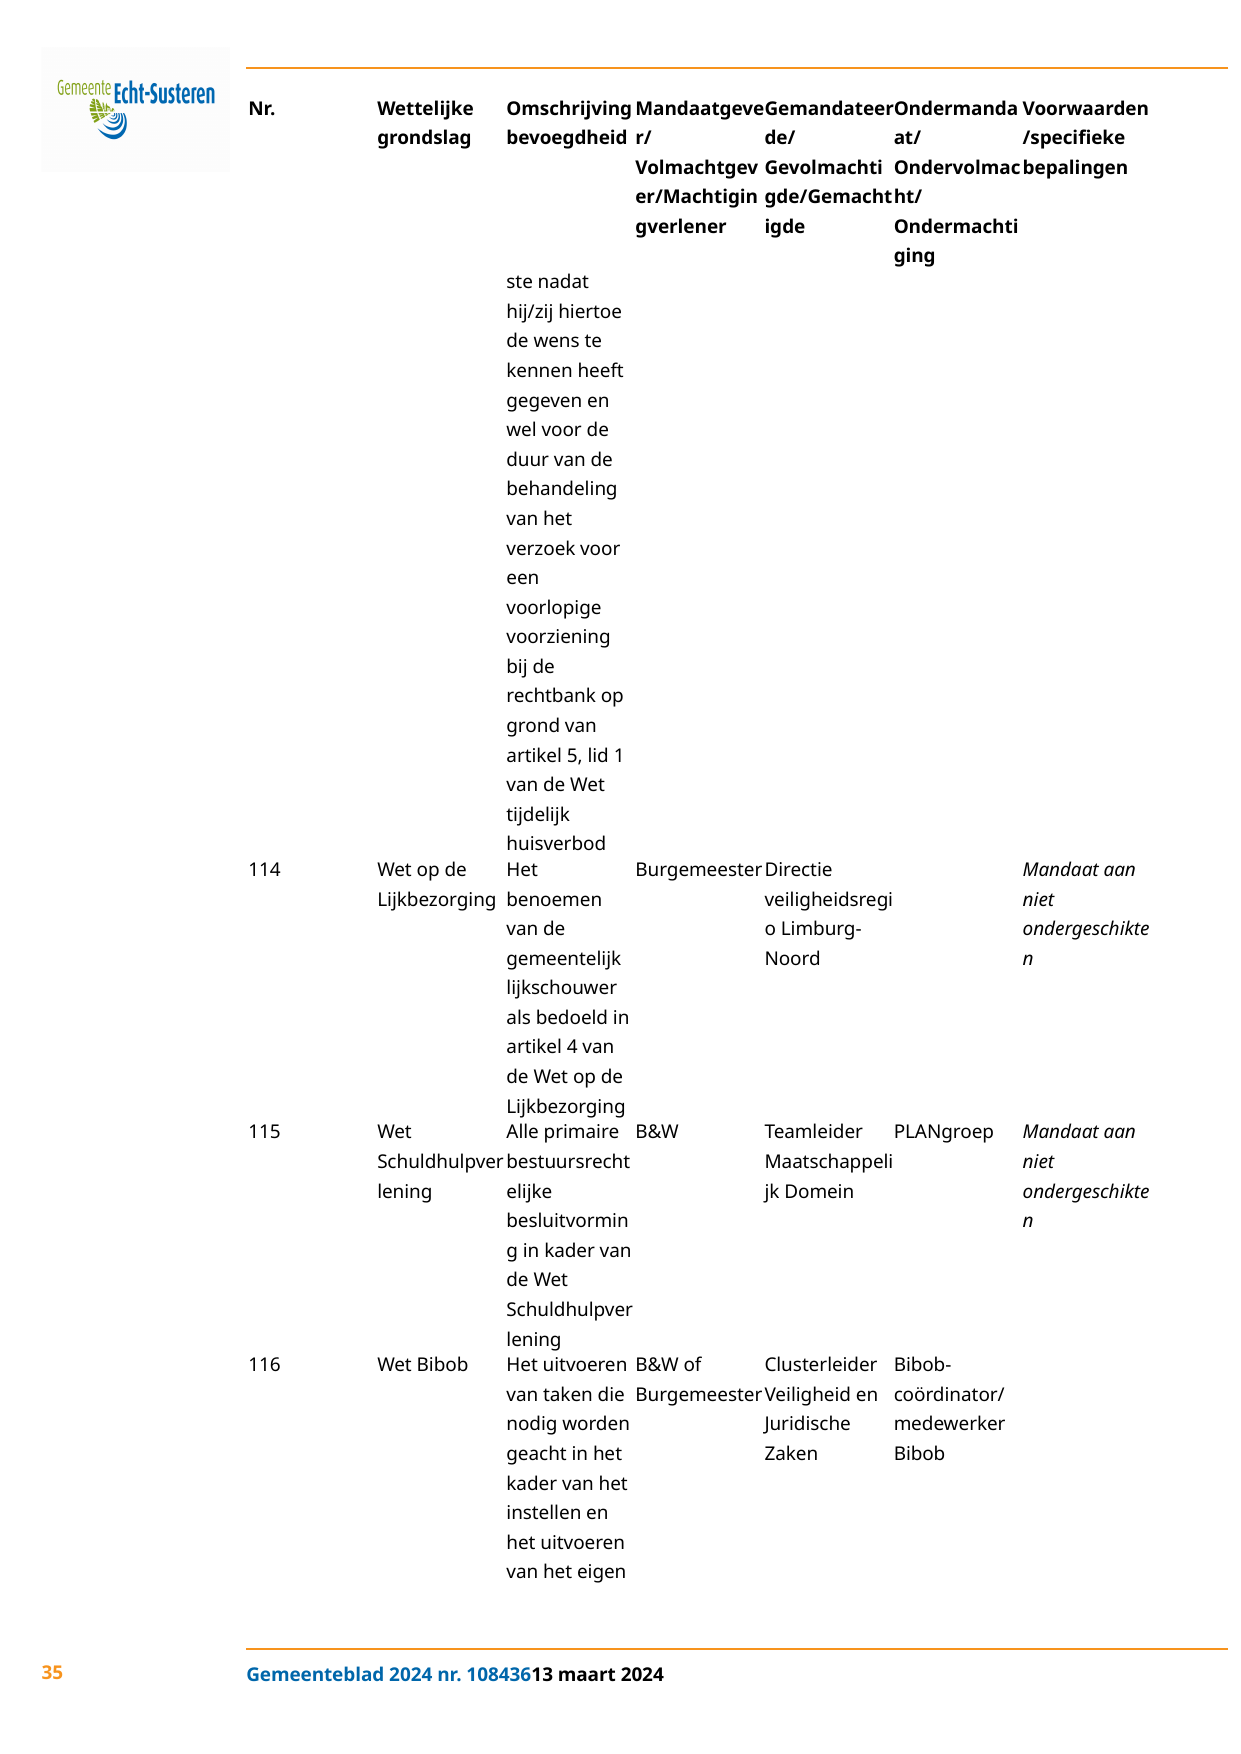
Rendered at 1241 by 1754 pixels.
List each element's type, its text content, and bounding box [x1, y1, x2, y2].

table_cell [248, 269, 377, 856]
table_cell [1023, 1351, 1152, 1584]
table_cell [764, 269, 893, 856]
table_cell 116 [248, 1351, 377, 1584]
table_cell 115 [248, 1119, 377, 1351]
table_cell Wet Bibob [377, 1351, 506, 1584]
table_cell B&W [635, 1119, 764, 1351]
table_header Wettelijke grondslag [377, 95, 506, 268]
table_cell Mandaat aan niet ondergeschikten [1023, 856, 1152, 1119]
table_cell Teamleider Maatschappelijk Domein [764, 1119, 893, 1351]
table_cell Wet op de Lijkbezorging [377, 856, 506, 1119]
table_cell Bibob-coördinator/medewerker Bibob [894, 1351, 1022, 1584]
table_cell [894, 856, 1022, 1119]
table_header Omschrijving bevoegdheid [506, 95, 635, 268]
table_cell Clusterleider Veiligheid en Juridische Zaken [764, 1351, 893, 1584]
table_cell 114 [248, 856, 377, 1119]
picture [41, 47, 231, 172]
table_cell PLANgroep [894, 1119, 1022, 1351]
table_cell ste nadat hij/zij hiertoe de wens te kennen heeft gegeven en wel voor de duur van de behandeling van het verzoek voor een voorlopige voorziening bij de rechtbank op grond van artikel 5, lid 1 van de Wet tijdelijk huisverbod [506, 269, 635, 856]
table_header Voorwaarden/specifieke bepalingen [1023, 95, 1152, 268]
table_cell Mandaat aan niet ondergeschikten [1023, 1119, 1152, 1351]
table_cell Directie veiligheidsregio Limburg-Noord [764, 856, 893, 1119]
table_header Ondermandaat/ Ondervolmacht/ Ondermachtiging [894, 95, 1022, 268]
table_cell [1023, 269, 1152, 856]
table_cell [377, 269, 506, 856]
table_header Mandaatgever/ Volmachtgever/Machtigingverlener [635, 95, 764, 268]
table_cell [894, 269, 1022, 856]
table_cell Alle primaire bestuursrechtelijke besluitvorming in kader van de Wet Schuldhulpverlening [506, 1119, 635, 1351]
table_cell Het benoemen van de gemeentelijk lijkschouwer als bedoeld in artikel 4 van de Wet op de Lijkbezorging [506, 856, 635, 1119]
table_cell [635, 269, 764, 856]
table_header Gemandateerde/ Gevolmachtigde/Gemachtigde [764, 95, 893, 268]
table_cell Wet Schuldhulpverlening [377, 1119, 506, 1351]
table_cell Burgemeester [635, 856, 764, 1119]
table_header Nr. [248, 95, 377, 268]
table_cell Het uitvoeren van taken die nodig worden geacht in het kader van het instellen en het uitvoeren van het eigen [506, 1351, 635, 1584]
table_cell B&W of Burgemeester [635, 1351, 764, 1584]
